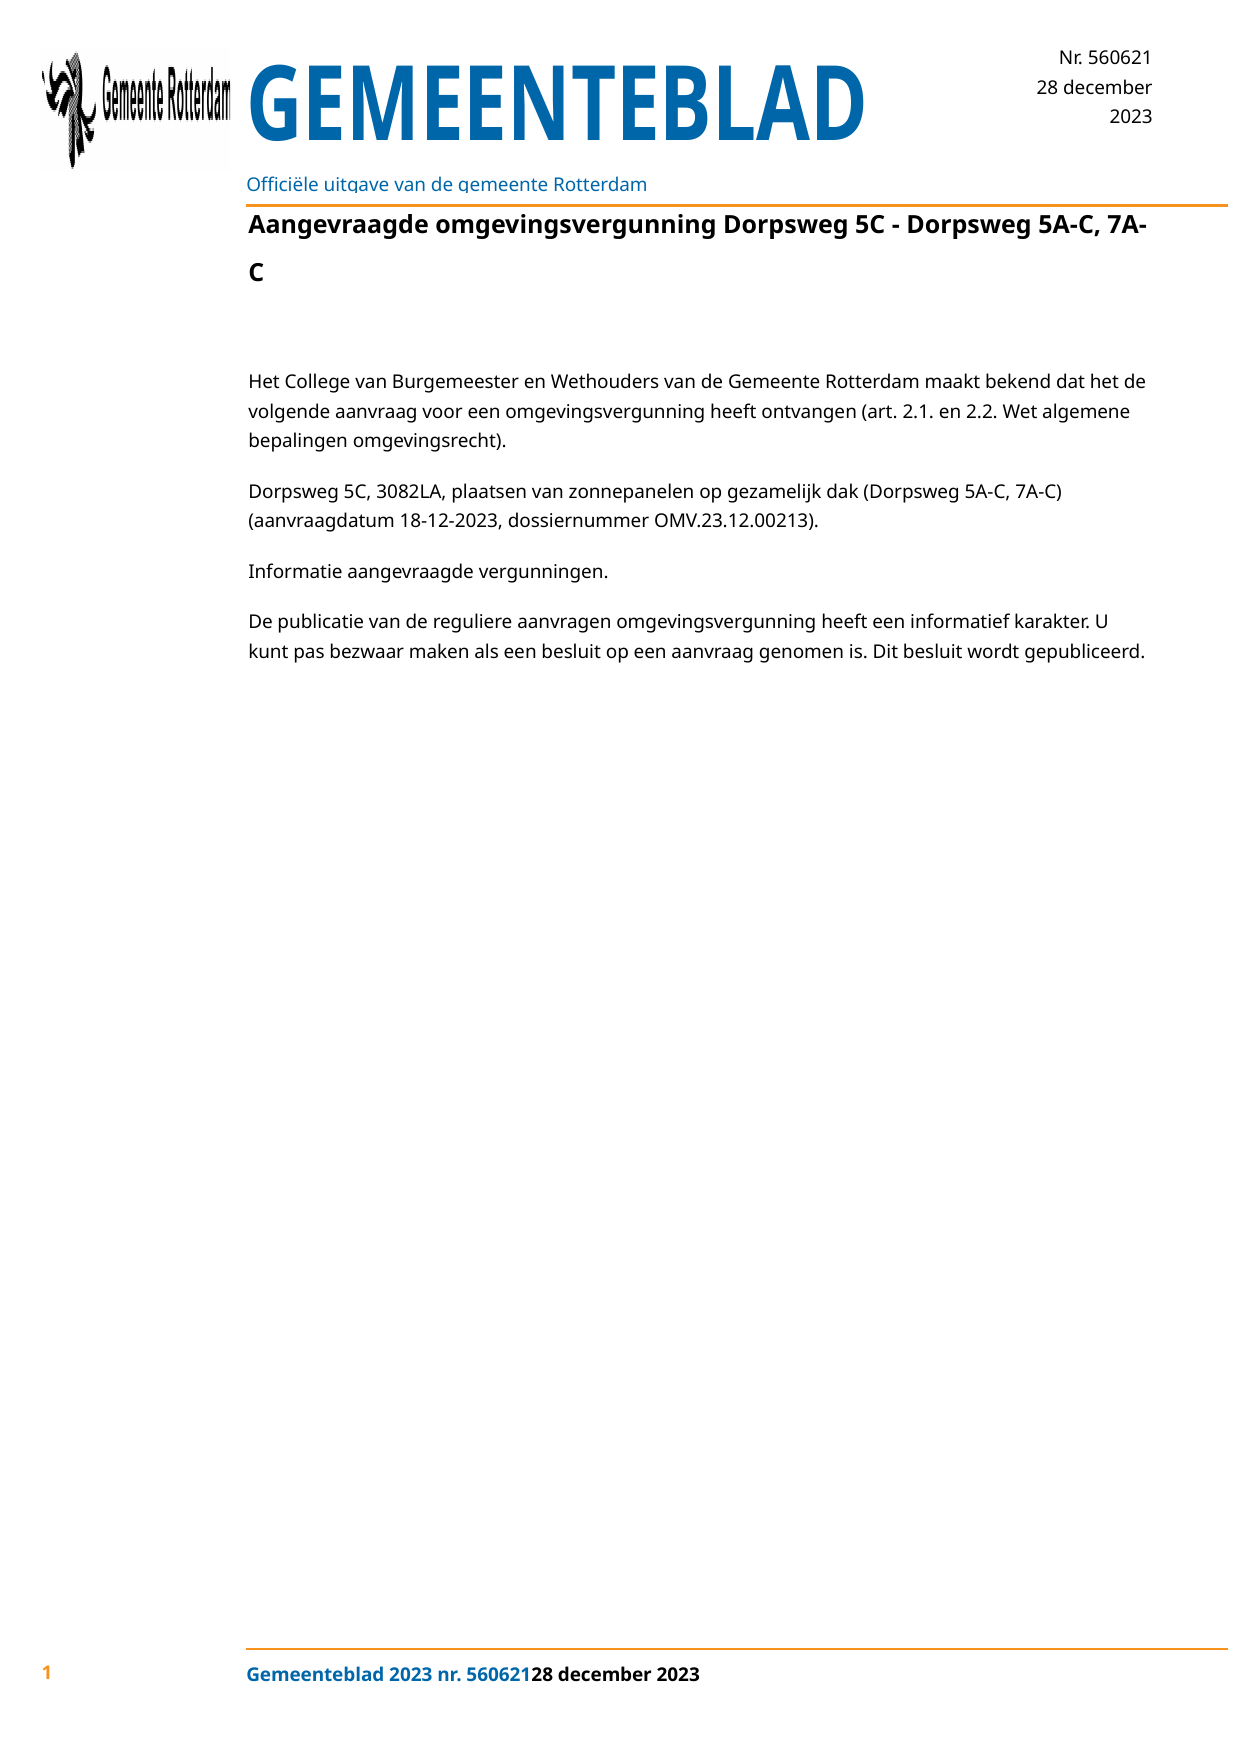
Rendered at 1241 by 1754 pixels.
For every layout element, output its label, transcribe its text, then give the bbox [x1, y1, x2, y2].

text Aangevraagde omgevingsvergunning Dorpsweg 5C - Dorpsweg 5A-C, 7A-C [248, 207, 1152, 288]
text Informatie aangevraagde vergunningen. [248, 558, 1152, 584]
text Het College van Burgemeester en Wethouders van de Gemeente Rotterdam maakt bekend dat het de volgende aanvraag voor een omgevingsvergunning heeft ontvangen (art. 2.1. en 2.2. Wet algemene bepalingen omgevingsrecht). [248, 368, 1152, 453]
picture [41, 47, 231, 172]
text De publicatie van de reguliere aanvragen omgevingsvergunning heeft een informatief karakter. U kunt pas bezwaar maken als een besluit op een aanvraag genomen is. Dit besluit wordt gepubliceerd. [248, 608, 1152, 664]
text Dorpsweg 5C, 3082LA, plaatsen van zonnepanelen op gezamelijk dak (Dorpsweg 5A-C, 7A-C) (aanvraagdatum 18-12-2023, dossiernummer OMV.23.12.00213). [248, 478, 1152, 533]
